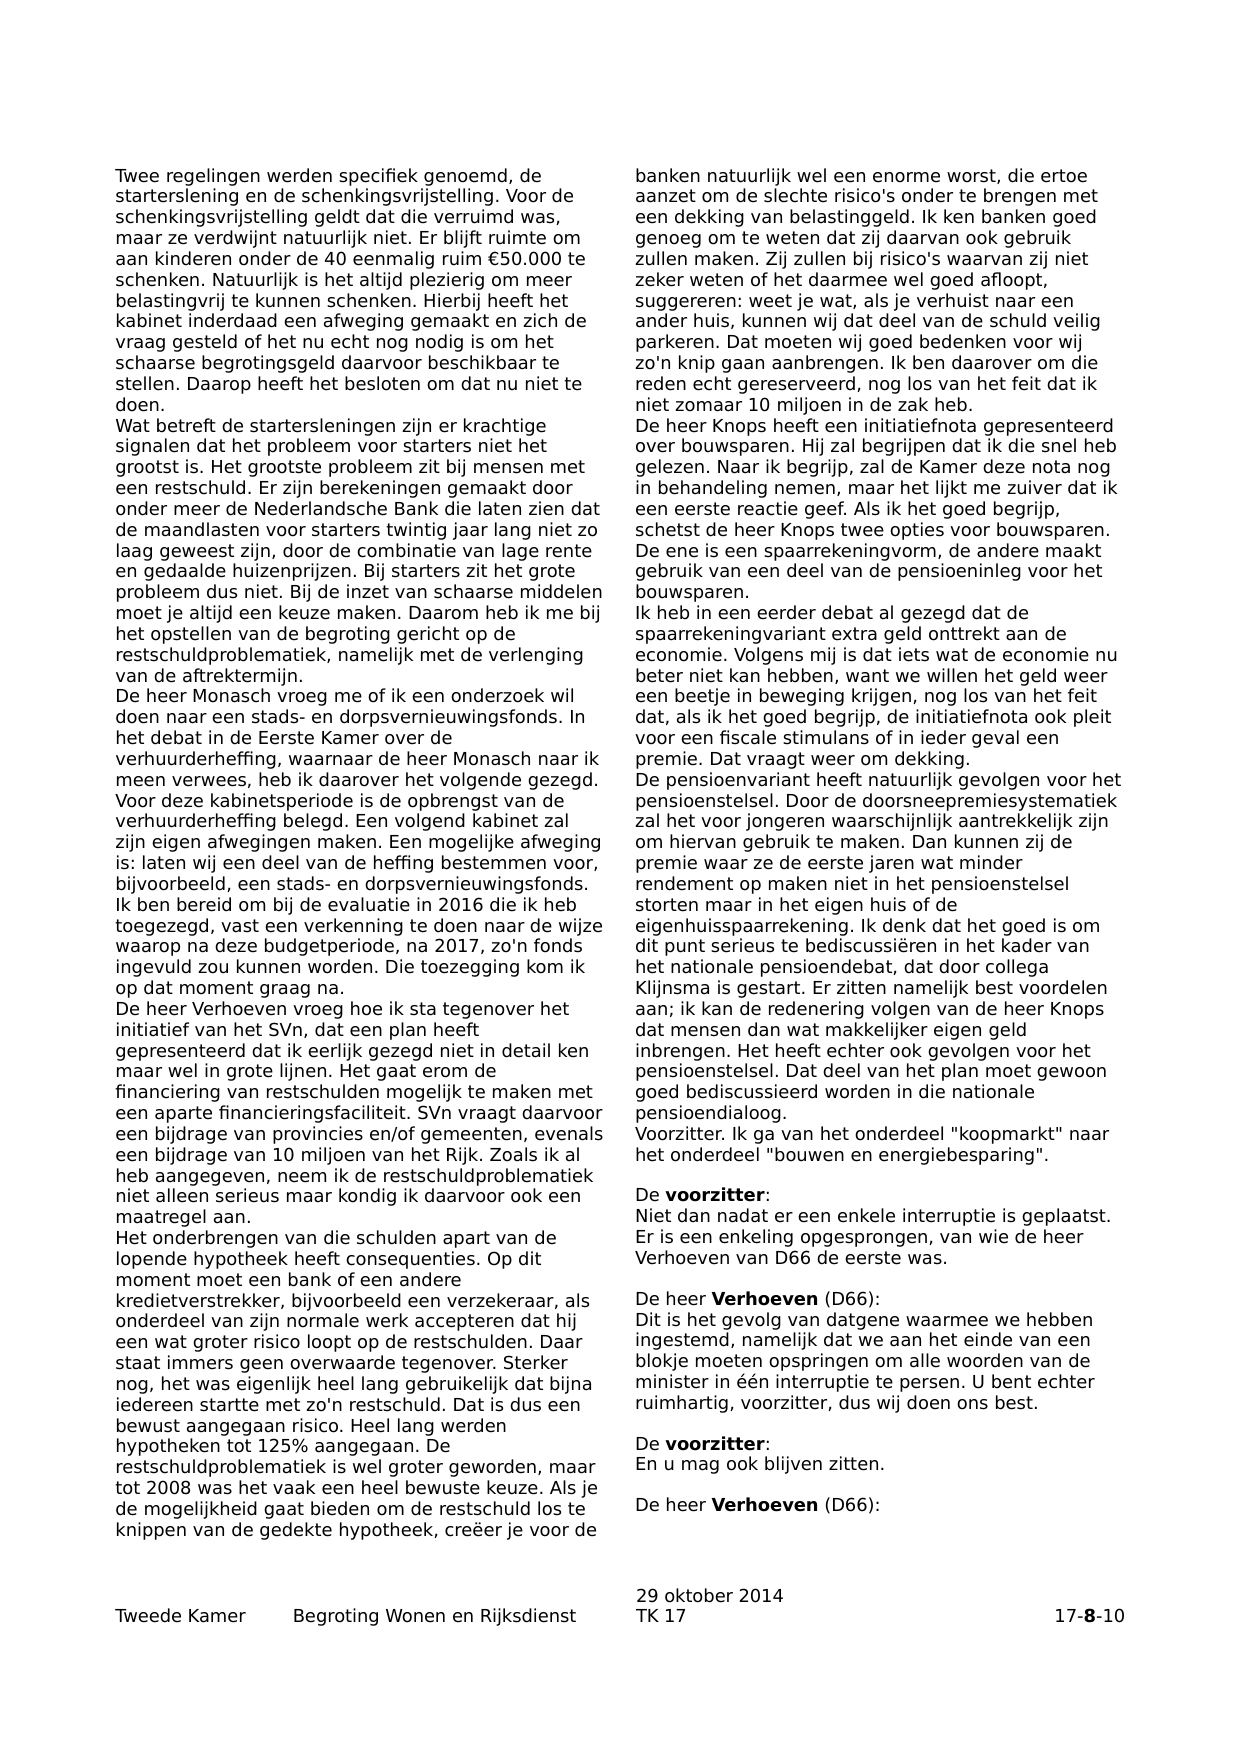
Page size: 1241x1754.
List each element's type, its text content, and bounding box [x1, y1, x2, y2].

text De heer Verhoeven (D66): [635, 1495, 1125, 1516]
text De heer Verhoeven vroeg hoe ik sta tegenover het initiatief van het SVn, dat een plan heeft gepresenteerd dat ik eerlijk gezegd niet in detail ken maar wel in grote lijnen. Het gaat erom de financiering van restschulden mogelijk te maken met een aparte financieringsfaciliteit. SVn vraagt daarvoor een bijdrage van provincies en/of gemeenten, evenals een bijdrage van 10 miljoen van het Rijk. Zoals ik al heb aangegeven, neem ik de restschuldproblematiek niet alleen serieus maar kondig ik daarvoor ook een maatregel aan. [115, 999, 605, 1228]
text De heer Monasch vroeg me of ik een onderzoek wil doen naar een stads- en dorpsvernieuwingsfonds. In het debat in de Eerste Kamer over de verhuurderheffing, waarnaar de heer Monasch naar ik meen verwees, heb ik daarover het volgende gezegd. Voor deze kabinetsperiode is de opbrengst van de verhuurderheffing belegd. Een volgend kabinet zal zijn eigen afwegingen maken. Een mogelijke afweging is: laten wij een deel van de heffing bestemmen voor, bijvoorbeeld, een stads- en dorpsvernieuwingsfonds. Ik ben bereid om bij de evaluatie in 2016 die ik heb toegezegd, vast een verkenning te doen naar de wijze waarop na deze budgetperiode, na 2017, zo'n fonds ingevuld zou kunnen worden. Die toezegging kom ik op dat moment graag na. [115, 686, 605, 999]
text De heer Verhoeven (D66): [635, 1288, 1125, 1309]
text Niet dan nadat er een enkele interruptie is geplaatst. Er is een enkeling opgesprongen, van wie de heer Verhoeven van D66 de eerste was. [635, 1206, 1125, 1268]
text En u mag ook blijven zitten. [635, 1454, 1125, 1475]
text Voorzitter. Ik ga van het onderdeel "koopmarkt" naar het onderdeel "bouwen en energiebesparing". [635, 1124, 1125, 1165]
text banken natuurlijk wel een enorme worst, die ertoe aanzet om de slechte risico's onder te brengen met een dekking van belastinggeld. Ik ken banken goed genoeg om te weten dat zij daarvan ook gebruik zullen maken. Zij zullen bij risico's waarvan zij niet zeker weten of het daarmee wel goed afloopt, suggereren: weet je wat, als je verhuist naar een ander huis, kunnen wij dat deel van de schuld veilig parkeren. Dat moeten wij goed bedenken voor wij zo'n knip gaan aanbrengen. Ik ben daarover om die reden echt gereserveerd, nog los van het feit dat ik niet zomaar 10 miljoen in de zak heb. [635, 165, 1125, 415]
text De voorzitter: [635, 1185, 1125, 1206]
text Dit is het gevolg van datgene waarmee we hebben ingestemd, namelijk dat we aan het einde van een blokje moeten opspringen om alle woorden van de minister in één interruptie te persen. U bent echter ruimhartig, voorzitter, dus wij doen ons best. [635, 1309, 1125, 1413]
text De voorzitter: [635, 1433, 1125, 1454]
text Twee regelingen werden specifiek genoemd, de starterslening en de schenkingsvrijstelling. Voor de schenkingsvrijstelling geldt dat die verruimd was, maar ze verdwijnt natuurlijk niet. Er blijft ruimte om aan kinderen onder de 40 eenmalig ruim €50.000 te schenken. Natuurlijk is het altijd plezierig om meer belastingvrij te kunnen schenken. Hierbij heeft het kabinet inderdaad een afweging gemaakt en zich de vraag gesteld of het nu echt nog nodig is om het schaarse begrotingsgeld daarvoor beschikbaar te stellen. Daarop heeft het besloten om dat nu niet te doen. [115, 165, 605, 415]
text De heer Knops heeft een initiatiefnota gepresenteerd over bouwsparen. Hij zal begrijpen dat ik die snel heb gelezen. Naar ik begrijp, zal de Kamer deze nota nog in behandeling nemen, maar het lijkt me zuiver dat ik een eerste reactie geef. Als ik het goed begrijp, schetst de heer Knops twee opties voor bouwsparen. De ene is een spaarrekeningvorm, de andere maakt gebruik van een deel van de pensioeninleg voor het bouwsparen. [635, 415, 1125, 603]
text Wat betreft de startersleningen zijn er krachtige signalen dat het probleem voor starters niet het grootst is. Het grootste probleem zit bij mensen met een restschuld. Er zijn berekeningen gemaakt door onder meer de Nederlandsche Bank die laten zien dat de maandlasten voor starters twintig jaar lang niet zo laag geweest zijn, door de combinatie van lage rente en gedaalde huizenprijzen. Bij starters zit het grote probleem dus niet. Bij de inzet van schaarse middelen moet je altijd een keuze maken. Daarom heb ik me bij het opstellen van de begroting gericht op de restschuldproblematiek, namelijk met de verlenging van de aftrektermijn. [115, 415, 605, 686]
text De pensioenvariant heeft natuurlijk gevolgen voor het pensioenstelsel. Door de doorsneepremiesystematiek zal het voor jongeren waarschijnlijk aantrekkelijk zijn om hiervan gebruik te maken. Dan kunnen zij de premie waar ze de eerste jaren wat minder rendement op maken niet in het pensioenstelsel storten maar in het eigen huis of de eigenhuisspaarrekening. Ik denk dat het goed is om dit punt serieus te bediscussiëren in het kader van het nationale pensioendebat, dat door collega Klijnsma is gestart. Er zitten namelijk best voordelen aan; ik kan de redenering volgen van de heer Knops dat mensen dan wat makkelijker eigen geld inbrengen. Het heeft echter ook gevolgen voor het pensioenstelsel. Dat deel van het plan moet gewoon goed bediscussieerd worden in die nationale pensioendialoog. [635, 769, 1125, 1124]
text Ik heb in een eerder debat al gezegd dat de spaarrekeningvariant extra geld onttrekt aan de economie. Volgens mij is dat iets wat de economie nu beter niet kan hebben, want we willen het geld weer een beetje in beweging krijgen, nog los van het feit dat, als ik het goed begrijp, de initiatiefnota ook pleit voor een fiscale stimulans of in ieder geval een premie. Dat vraagt weer om dekking. [635, 603, 1125, 769]
text Het onderbrengen van die schulden apart van de lopende hypotheek heeft consequenties. Op dit moment moet een bank of een andere kredietverstrekker, bijvoorbeeld een verzekeraar, als onderdeel van zijn normale werk accepteren dat hij een wat groter risico loopt op de restschulden. Daar staat immers geen overwaarde tegenover. Sterker nog, het was eigenlijk heel lang gebruikelijk dat bijna iedereen startte met zo'n restschuld. Dat is dus een bewust aangegaan risico. Heel lang werden hypotheken tot 125% aangegaan. De restschuldproblematiek is wel groter geworden, maar tot 2008 was het vaak een heel bewuste keuze. Als je de mogelijkheid gaat bieden om de restschuld los te knippen van de gedekte hypotheek, creëer je voor de [115, 1228, 605, 1540]
